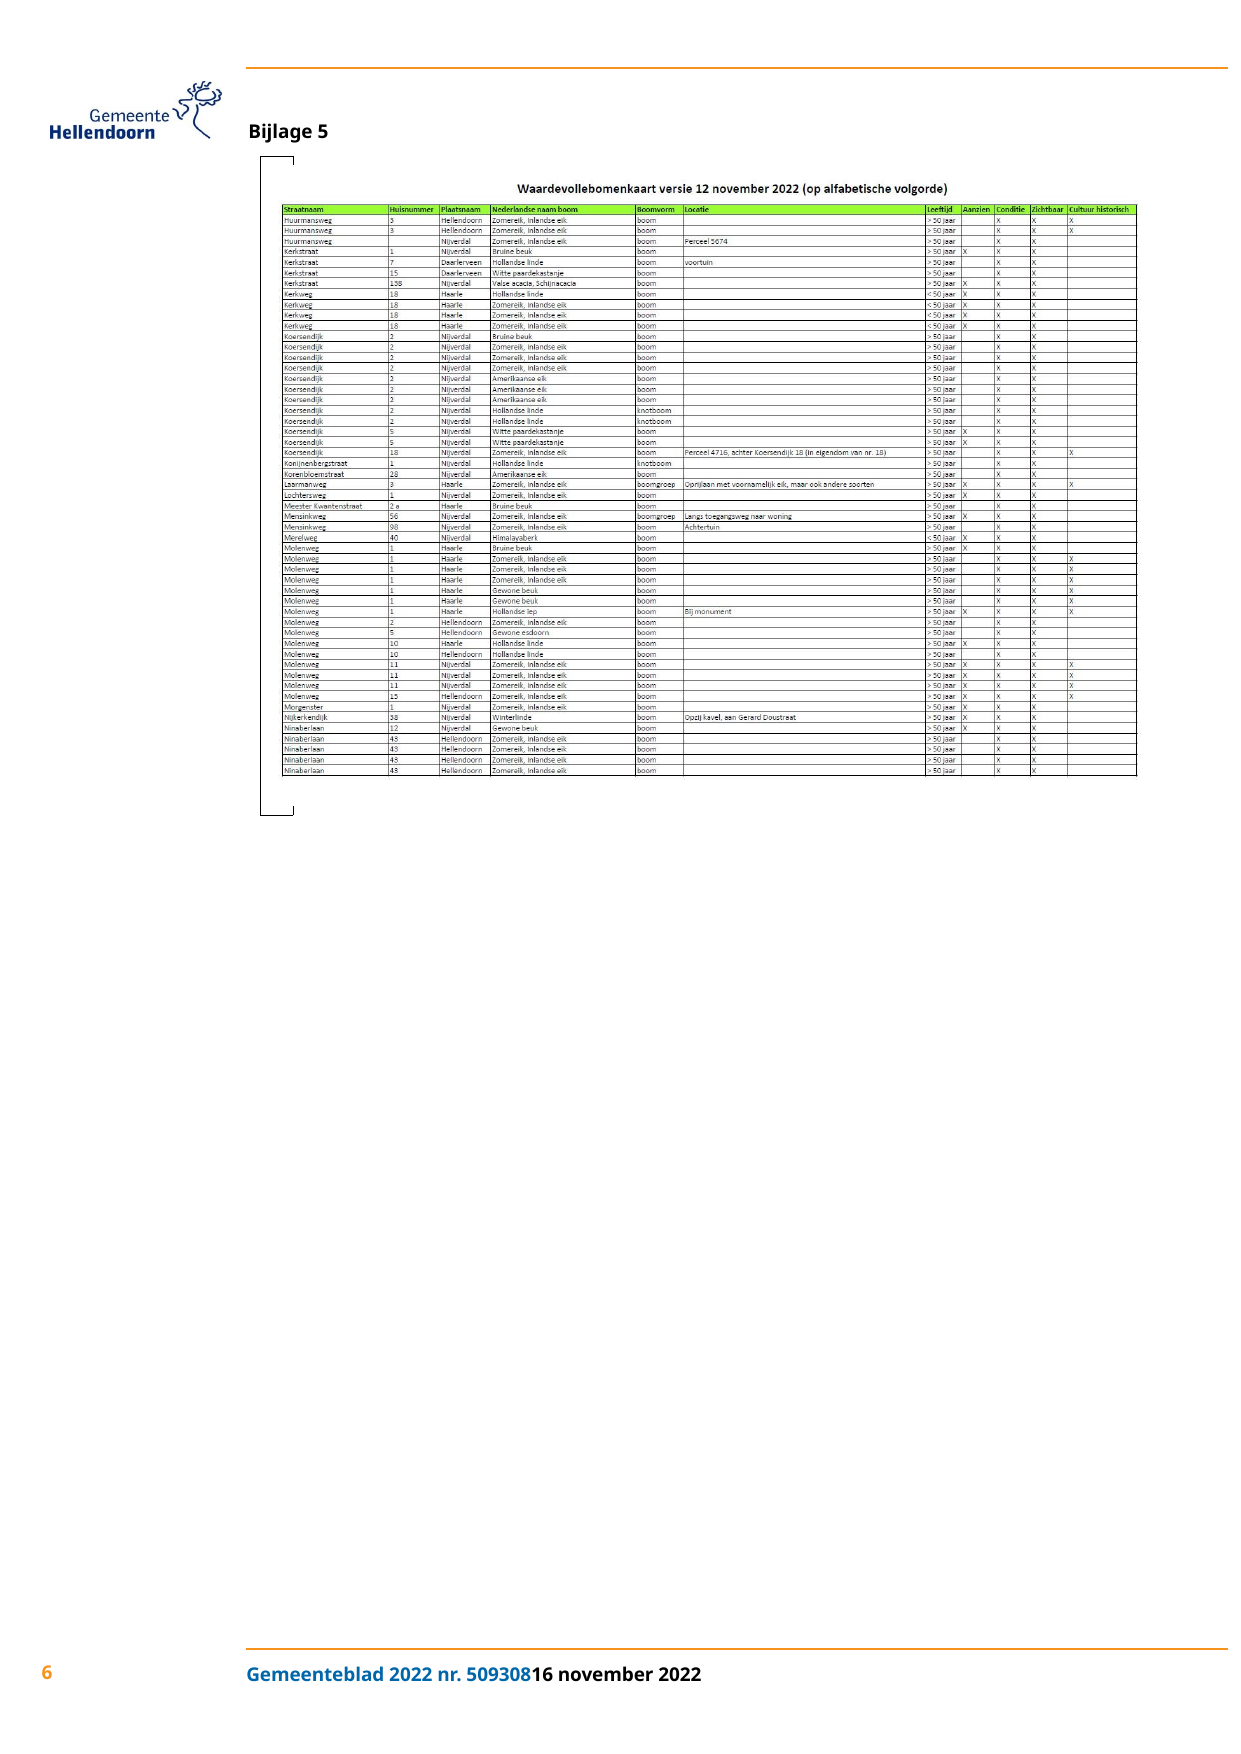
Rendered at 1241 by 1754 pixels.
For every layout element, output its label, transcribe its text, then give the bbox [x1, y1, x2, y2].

text Bijlage 5 [248, 116, 1152, 144]
picture [268, 165, 1155, 806]
picture [41, 47, 231, 172]
